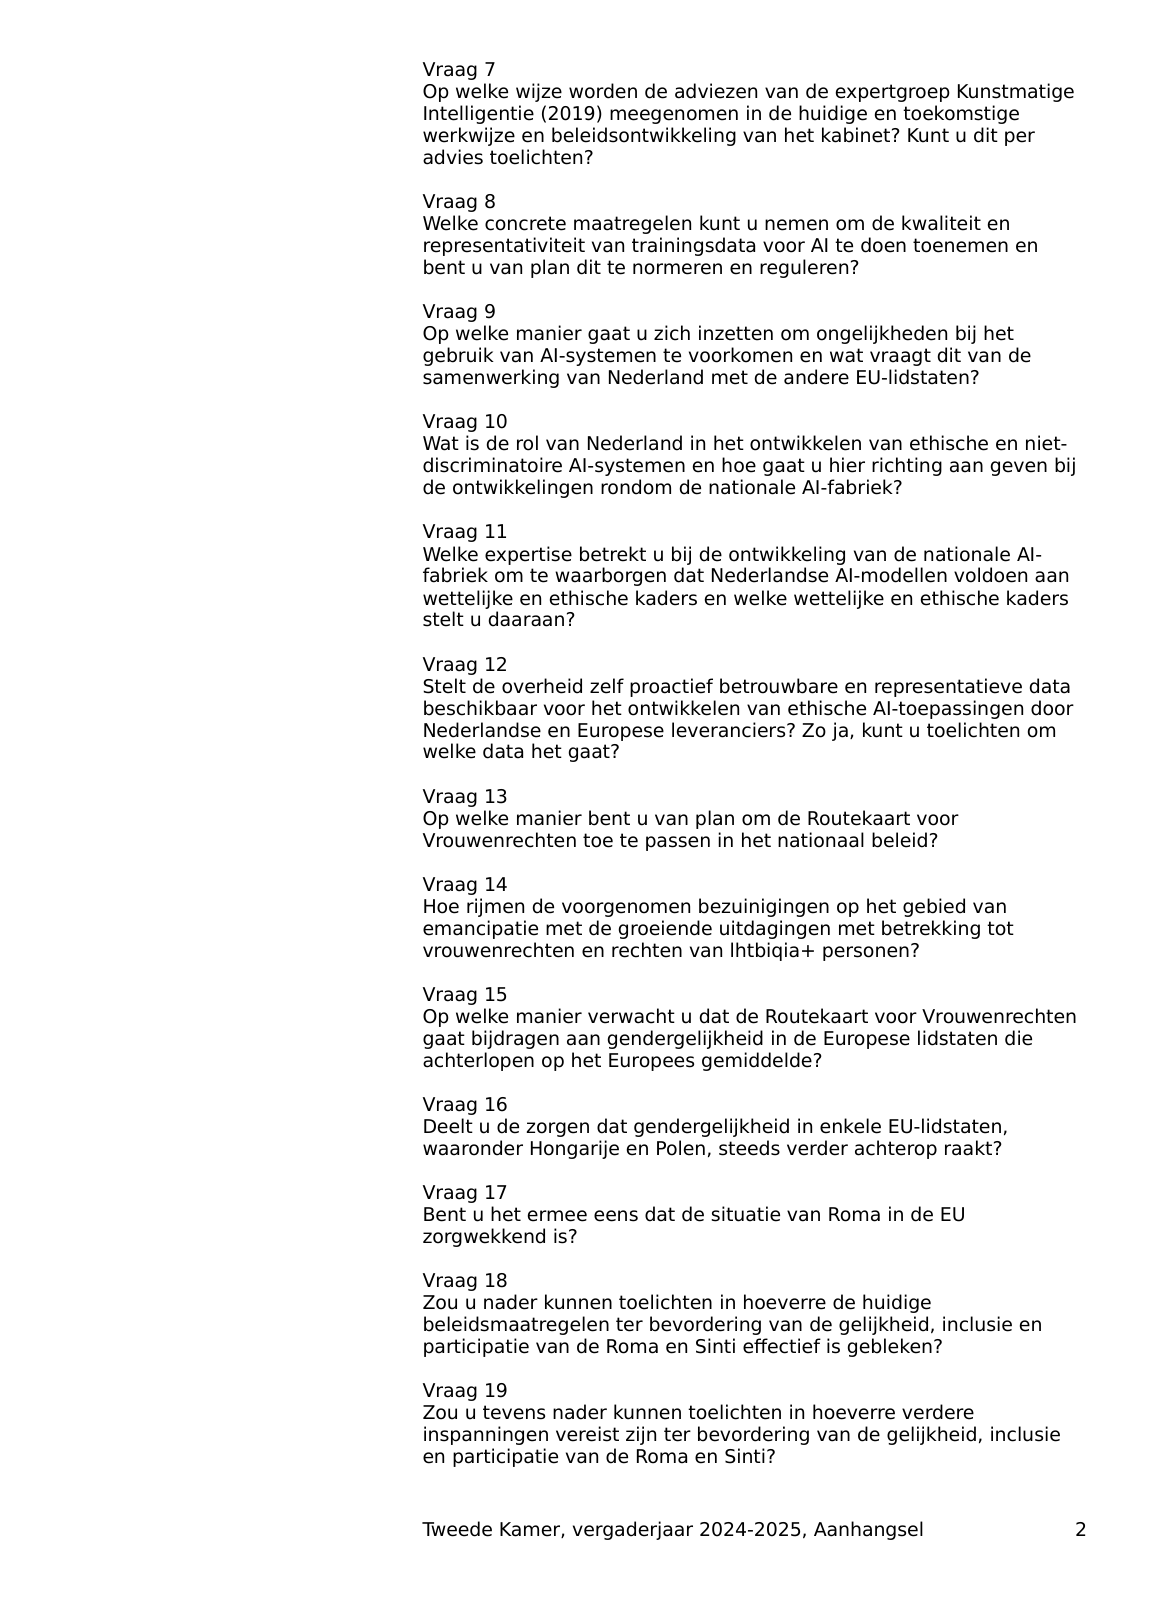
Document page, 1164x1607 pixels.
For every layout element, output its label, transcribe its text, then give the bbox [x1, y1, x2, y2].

text Vraag 16 [422, 1094, 1087, 1116]
text Vraag 19 [422, 1380, 1087, 1402]
text Vraag 10 [422, 411, 1087, 433]
text Vraag 14 [422, 874, 1087, 896]
text Welke concrete maatregelen kunt u nemen om de kwaliteit en representativiteit van trainingsdata voor AI te doen toenemen en bent u van plan dit te normeren en reguleren? [422, 213, 1087, 279]
text Stelt de overheid zelf proactief betrouwbare en representatieve data beschikbaar voor het ontwikkelen van ethische AI-toepassingen door Nederlandse en Europese leveranciers? Zo ja, kunt u toelichten om welke data het gaat? [422, 676, 1087, 763]
text Vraag 11 [422, 521, 1087, 543]
text Bent u het ermee eens dat de situatie van Roma in de EU zorgwekkend is? [422, 1204, 1087, 1248]
text Op welke wijze worden de adviezen van de expertgroep Kunstmatige Intelligentie (2019) meegenomen in de huidige en toekomstige werkwijze en beleidsontwikkeling van het kabinet? Kunt u dit per advies toelichten? [422, 81, 1087, 169]
text Zou u nader kunnen toelichten in hoeverre de huidige beleidsmaatregelen ter bevordering van de gelijkheid, inclusie en participatie van de Roma en Sinti effectief is gebleken? [422, 1292, 1087, 1358]
text Vraag 8 [422, 191, 1087, 213]
text Op welke manier bent u van plan om de Routekaart voor Vrouwenrechten toe te passen in het nationaal beleid? [422, 808, 1087, 852]
text Wat is de rol van Nederland in het ontwikkelen van ethische en niet-discriminatoire AI-systemen en hoe gaat u hier richting aan geven bij de ontwikkelingen rondom de nationale AI-fabriek? [422, 433, 1087, 499]
text Deelt u de zorgen dat gendergelijkheid in enkele EU-lidstaten, waaronder Hongarije en Polen, steeds verder achterop raakt? [422, 1116, 1087, 1160]
text Vraag 17 [422, 1182, 1087, 1204]
text Vraag 15 [422, 984, 1087, 1006]
text Zou u tevens nader kunnen toelichten in hoeverre verdere inspanningen vereist zijn ter bevordering van de gelijkheid, inclusie en participatie van de Roma en Sinti? [422, 1402, 1087, 1468]
text Vraag 9 [422, 301, 1087, 323]
text Op welke manier verwacht u dat de Routekaart voor Vrouwenrechten gaat bijdragen aan gendergelijkheid in de Europese lidstaten die achterlopen op het Europees gemiddelde? [422, 1006, 1087, 1072]
text Op welke manier gaat u zich inzetten om ongelijkheden bij het gebruik van AI-systemen te voorkomen en wat vraagt dit van de samenwerking van Nederland met de andere EU-lidstaten? [422, 323, 1087, 389]
text Hoe rijmen de voorgenomen bezuinigingen op het gebied van emancipatie met de groeiende uitdagingen met betrekking tot vrouwenrechten en rechten van lhtbiqia+ personen? [422, 896, 1087, 962]
text Vraag 13 [422, 786, 1087, 808]
text Vraag 18 [422, 1270, 1087, 1292]
text Vraag 7 [422, 59, 1087, 81]
text Vraag 12 [422, 653, 1087, 676]
text Welke expertise betrekt u bij de ontwikkeling van de nationale AI-fabriek om te waarborgen dat Nederlandse AI-modellen voldoen aan wettelijke en ethische kaders en welke wettelijke en ethische kaders stelt u daaraan? [422, 543, 1087, 631]
